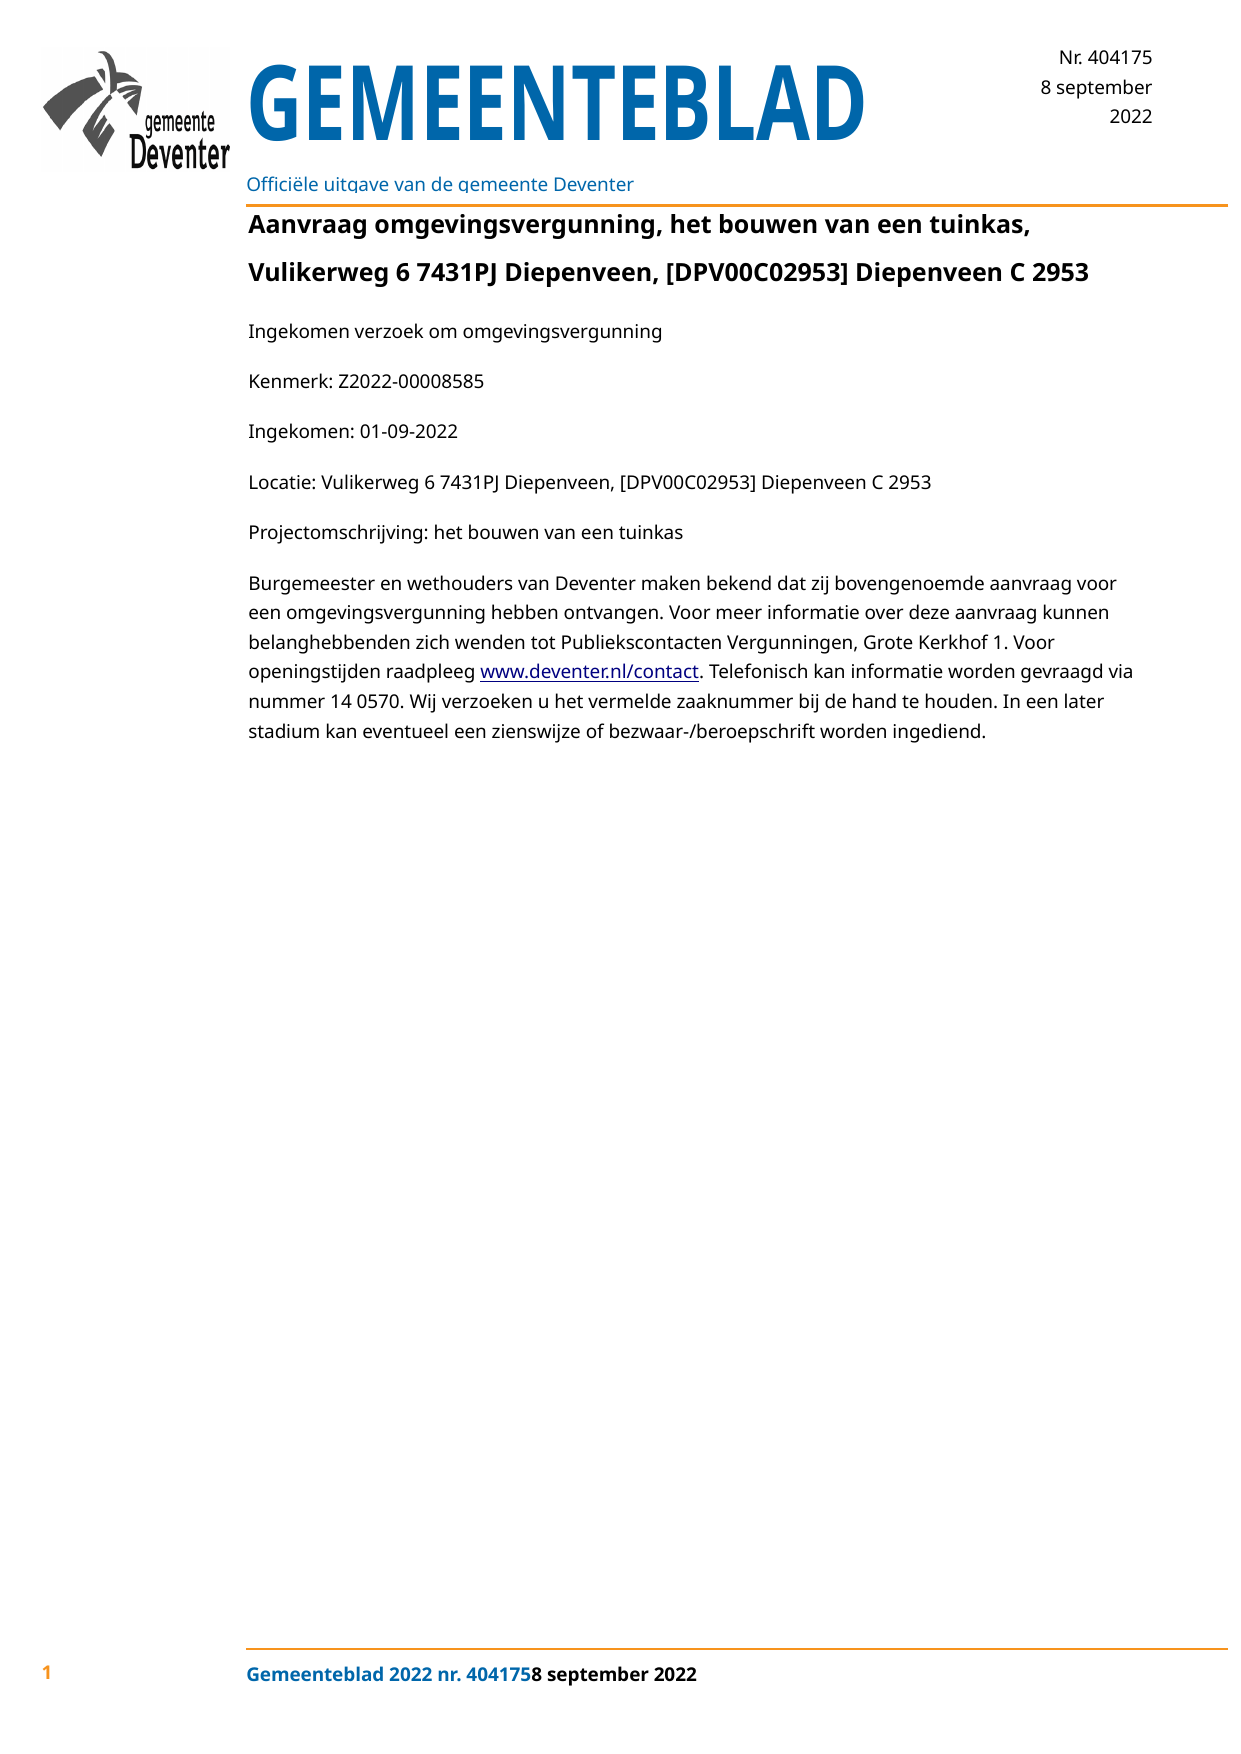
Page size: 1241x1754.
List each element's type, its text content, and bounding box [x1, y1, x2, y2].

text Kenmerk: Z2022-00008585 [248, 368, 1152, 394]
picture [41, 47, 231, 172]
text Projectomschrijving: het bouwen van een tuinkas [248, 519, 1152, 545]
text Locatie: Vulikerweg 6 7431PJ Diepenveen, [DPV00C02953] Diepenveen C 2953 [248, 469, 1152, 495]
text Ingekomen verzoek om omgevingsvergunning [248, 318, 1152, 344]
text Aanvraag omgevingsvergunning, het bouwen van een tuinkas, Vulikerweg 6 7431PJ Diepenveen, [DPV00C02953] Diepenveen C 2953 [248, 207, 1152, 288]
text Ingekomen: 01-09-2022 [248, 419, 1152, 444]
text Burgemeester en wethouders van Deventer maken bekend dat zij bovengenoemde aanvraag voor een omgevingsvergunning hebben ontvangen. Voor meer informatie over deze aanvraag kunnen belanghebbenden zich wenden tot Publiekscontacten Vergunningen, Grote Kerkhof 1. Voor openingstijden raadpleeg www.deventer.nl/contact. Telefonisch kan informatie worden gevraagd via nummer 14 0570. Wij verzoeken u het vermelde zaaknummer bij de hand te houden. In een later stadium kan eventueel een zienswijze of bezwaar-/beroepschrift worden ingediend. [248, 570, 1152, 744]
